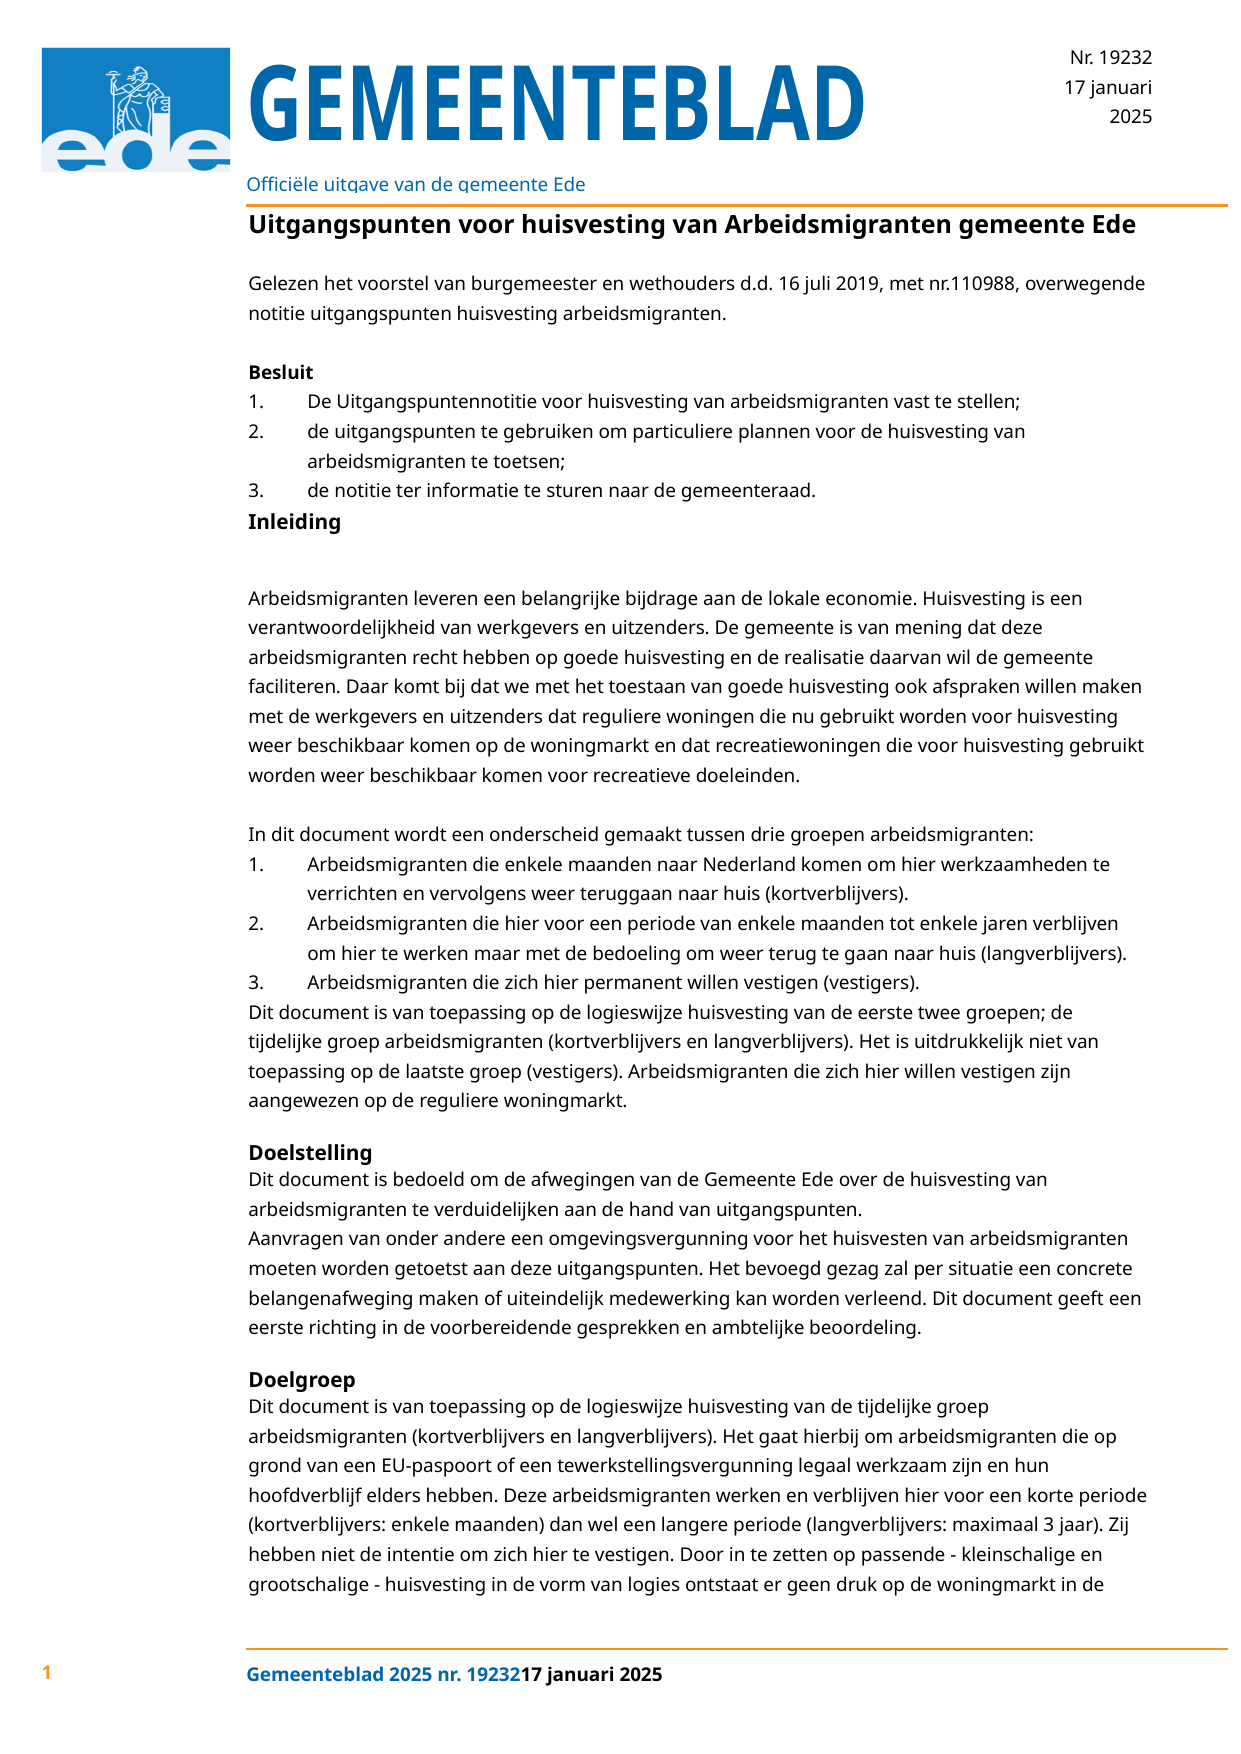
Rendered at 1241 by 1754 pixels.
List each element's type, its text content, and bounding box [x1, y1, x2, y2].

text Dit document is van toepassing op de logieswijze huisvesting van de tijdelijke groep arbeidsmigranten (kortverblijvers en langverblijvers). Het gaat hierbij om arbeidsmigranten die op grond van een EU-paspoort of een tewerkstellingsvergunning legaal werkzaam zijn en hun hoofdverblijf elders hebben. Deze arbeidsmigranten werken en verblijven hier voor een korte periode (kortverblijvers: enkele maanden) dan wel een langere periode (langverblijvers: maximaal 3 jaar). Zij hebben niet de intentie om zich hier te vestigen. Door in te zetten op passende - kleinschalige en grootschalige - huisvesting in de vorm van logies ontstaat er geen druk op de woningmarkt in de [248, 1393, 1152, 1596]
text In dit document wordt een onderscheid gemaakt tussen drie groepen arbeidsmigranten: [248, 821, 1152, 847]
text Gelezen het voorstel van burgemeester en wethouders d.d. 16 juli 2019, met nr.110988, overwegende notitie uitgangspunten huisvesting arbeidsmigranten. [248, 270, 1152, 326]
list de notitie ter informatie te sturen naar de gemeenteraad. [248, 477, 1152, 503]
text Inleiding [248, 507, 1152, 535]
text Doelgroep [248, 1365, 1152, 1393]
text Besluit [248, 359, 1152, 385]
list Arbeidsmigranten die enkele maanden naar Nederland komen om hier werkzaamheden te verrichten en vervolgens weer teruggaan naar huis (kortverblijvers). [248, 851, 1152, 906]
text Uitgangspunten voor huisvesting van Arbeidsmigranten gemeente Ede [248, 207, 1152, 241]
picture [41, 47, 231, 172]
list De Uitgangspuntennotitie voor huisvesting van arbeidsmigranten vast te stellen; [248, 389, 1152, 414]
text Aanvragen van onder andere een omgevingsvergunning voor het huisvesten van arbeidsmigranten moeten worden getoetst aan deze uitgangspunten. Het bevoegd gezag zal per situatie een concrete belangenafweging maken of uiteindelijk medewerking kan worden verleend. Dit document geeft een eerste richting in de voorbereidende gesprekken en ambtelijke beoordeling. [248, 1226, 1152, 1340]
text Dit document is van toepassing op de logieswijze huisvesting van de eerste twee groepen; de tijdelijke groep arbeidsmigranten (kortverblijvers en langverblijvers). Het is uitdrukkelijk niet van toepassing op de laatste groep (vestigers). Arbeidsmigranten die zich hier willen vestigen zijn aangewezen op de reguliere woningmarkt. [248, 999, 1152, 1113]
list Arbeidsmigranten die zich hier permanent willen vestigen (vestigers). [248, 969, 1152, 995]
text Dit document is bedoeld om de afwegingen van de Gemeente Ede over de huisvesting van arbeidsmigranten te verduidelijken aan de hand van uitgangspunten. [248, 1166, 1152, 1222]
text Doelstelling [248, 1138, 1152, 1166]
list Arbeidsmigranten die hier voor een periode van enkele maanden tot enkele jaren verblijven om hier te werken maar met de bedoeling om weer terug te gaan naar huis (langverblijvers). [248, 910, 1152, 965]
text Arbeidsmigranten leveren een belangrijke bijdrage aan de lokale economie. Huisvesting is een verantwoordelijkheid van werkgevers en uitzenders. De gemeente is van mening dat deze arbeidsmigranten recht hebben op goede huisvesting en de realisatie daarvan wil de gemeente faciliteren. Daar komt bij dat we met het toestaan van goede huisvesting ook afspraken willen maken met de werkgevers en uitzenders dat reguliere woningen die nu gebruikt worden voor huisvesting weer beschikbaar komen op de woningmarkt en dat recreatiewoningen die voor huisvesting gebruikt worden weer beschikbaar komen voor recreatieve doeleinden. [248, 585, 1152, 788]
list de uitgangspunten te gebruiken om particuliere plannen voor de huisvesting van arbeidsmigranten te toetsen; [248, 418, 1152, 473]
